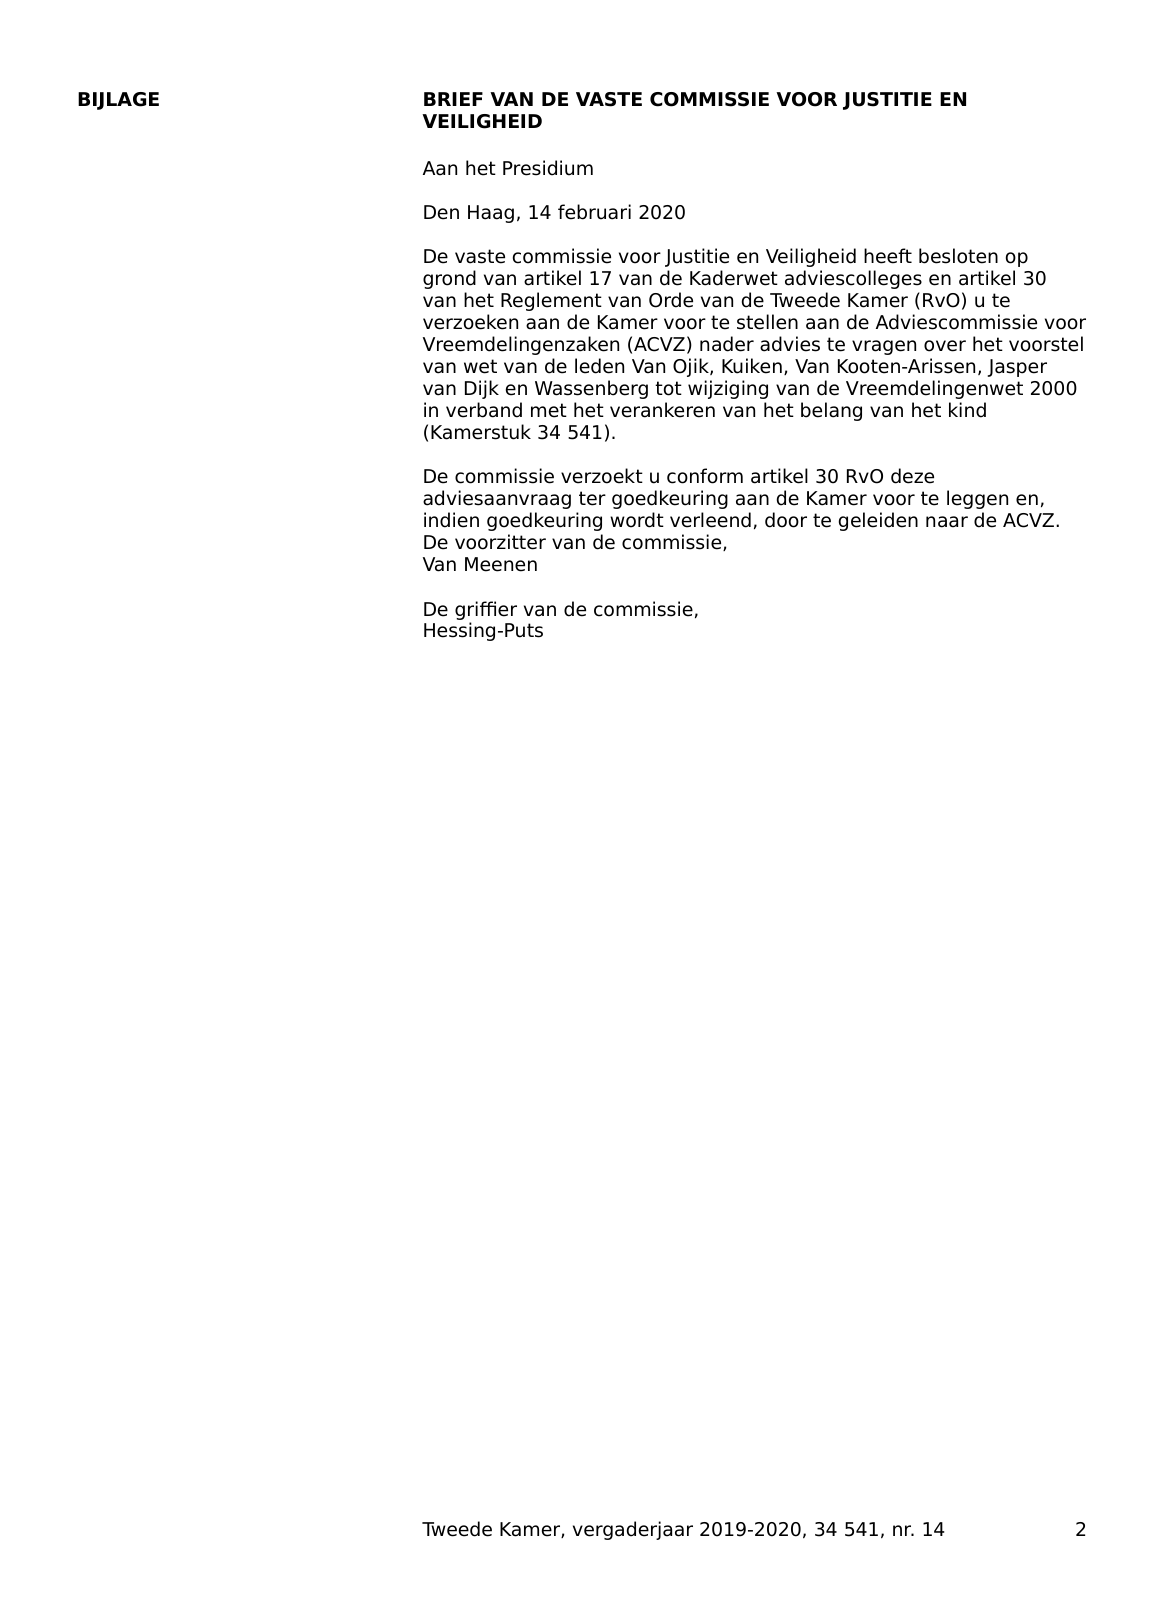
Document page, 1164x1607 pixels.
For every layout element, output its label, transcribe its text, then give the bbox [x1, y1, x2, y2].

text De vaste commissie voor Justitie en Veiligheid heeft besloten op grond van artikel 17 van de Kaderwet adviescolleges en artikel 30 van het Reglement van Orde van de Tweede Kamer (RvO) u te verzoeken aan de Kamer voor te stellen aan de Adviescommissie voor Vreemdelingenzaken (ACVZ) nader advies te vragen over het voorstel van wet van de leden Van Ojik, Kuiken, Van Kooten-Arissen, Jasper van Dijk en Wassenberg tot wijziging van de Vreemdelingenwet 2000 in verband met het verankeren van het belang van het kind (Kamerstuk 34 541). [422, 246, 1087, 444]
text De voorzitter van de commissie, Van Meenen [422, 532, 1087, 576]
text Den Haag, 14 februari 2020 [422, 202, 1087, 224]
subtitle BIJLAGE BRIEF VAN DE VASTE COMMISSIE VOOR JUSTITIE EN VEILIGHEID [77, 89, 1087, 133]
text De griffier van de commissie, Hessing-Puts [422, 598, 1087, 642]
text De commissie verzoekt u conform artikel 30 RvO deze adviesaanvraag ter goedkeuring aan de Kamer voor te leggen en, indien goedkeuring wordt verleend, door te geleiden naar de ACVZ. [422, 466, 1087, 532]
text Aan het Presidium [422, 158, 1087, 180]
